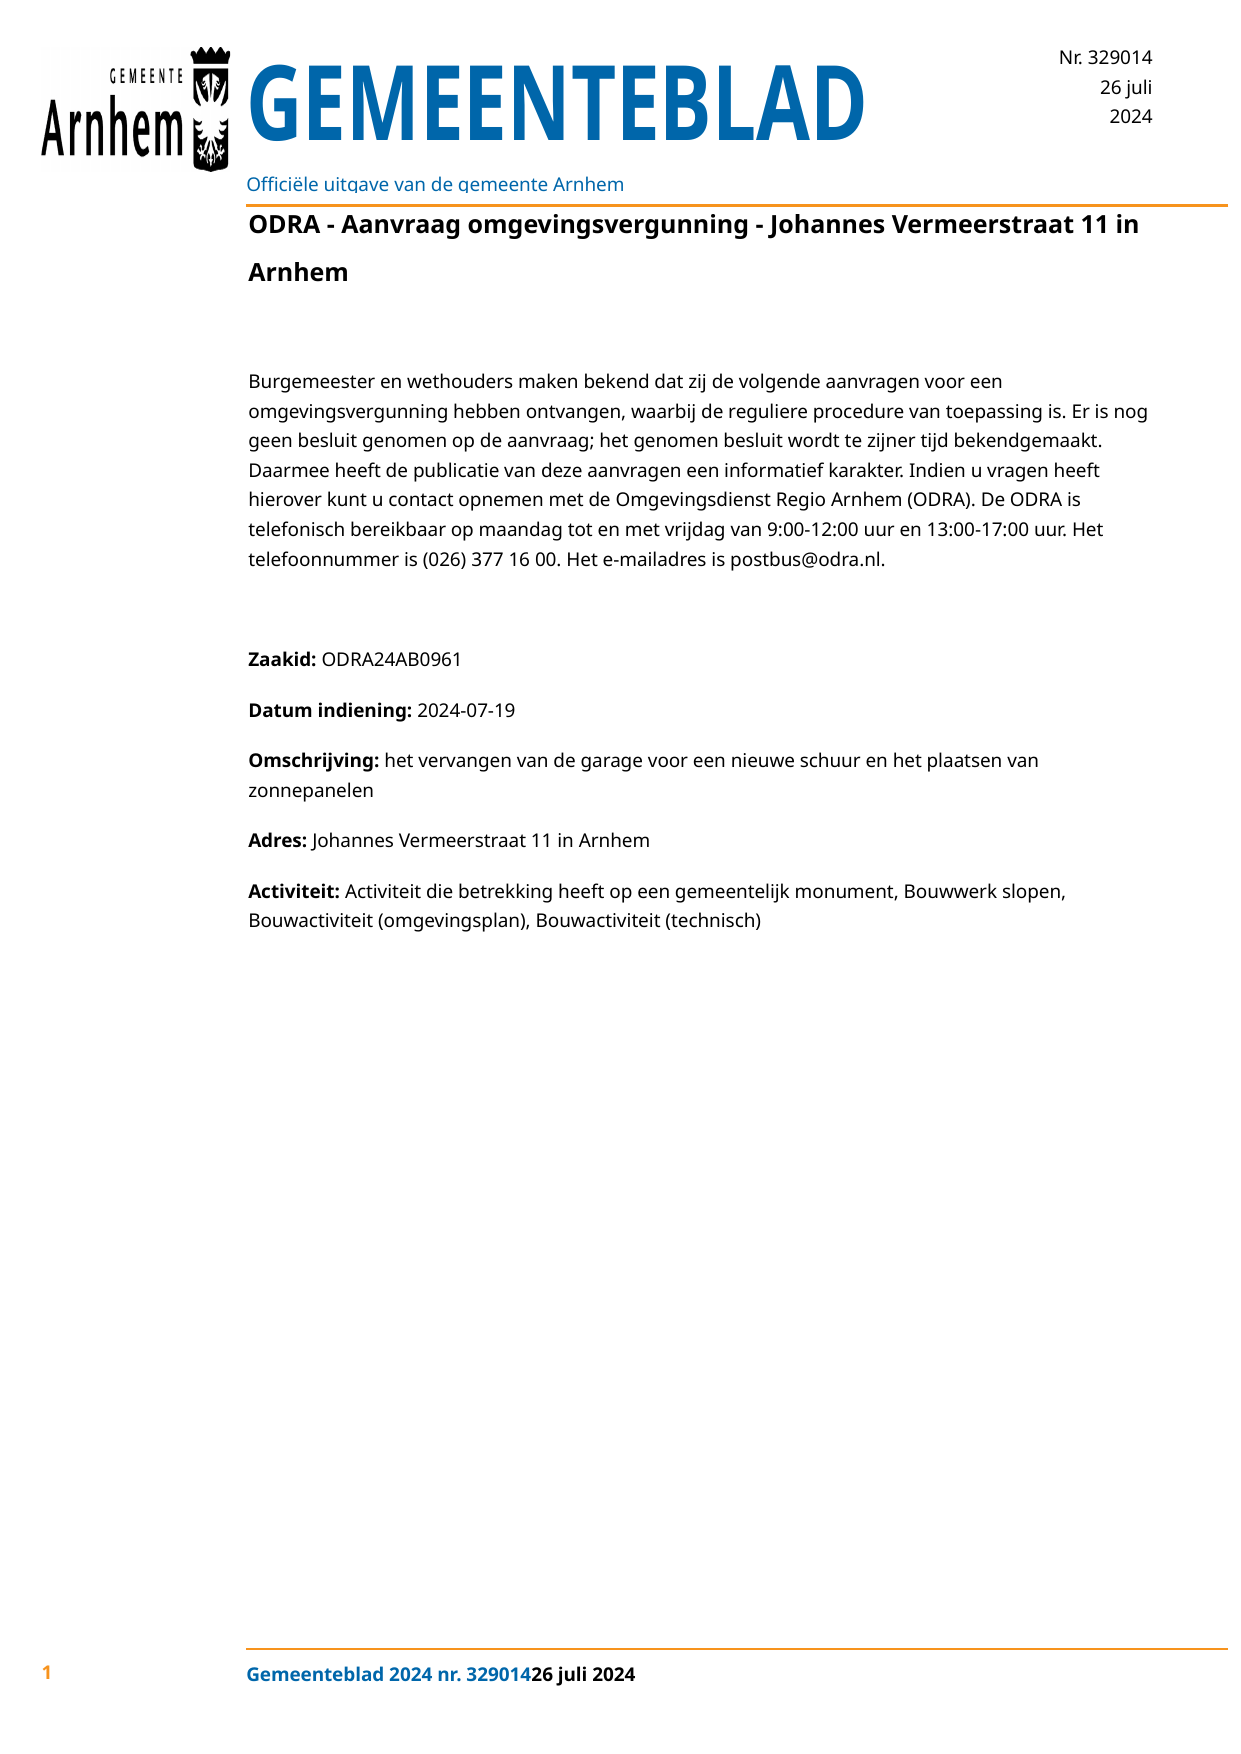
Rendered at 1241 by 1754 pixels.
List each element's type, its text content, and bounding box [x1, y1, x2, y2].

text Burgemeester en wethouders maken bekend dat zij de volgende aanvragen voor een omgevingsvergunning hebben ontvangen, waarbij de reguliere procedure van toepassing is. Er is nog geen besluit genomen op de aanvraag; het genomen besluit wordt te zijner tijd bekendgemaakt. Daarmee heeft de publicatie van deze aanvragen een informatief karakter. Indien u vragen heeft hierover kunt u contact opnemen met de Omgevingsdienst Regio Arnhem (ODRA). De ODRA is telefonisch bereikbaar op maandag tot en met vrijdag van 9:00-12:00 uur en 13:00-17:00 uur. Het telefoonnummer is (026) 377 16 00. Het e-mailadres is postbus@odra.nl. [248, 368, 1152, 572]
text Activiteit: Activiteit die betrekking heeft op een gemeentelijk monument, Bouwwerk slopen, Bouwactiviteit (omgevingsplan), Bouwactiviteit (technisch) [248, 878, 1152, 933]
picture [41, 47, 231, 172]
text Zaakid: ODRA24AB0961 [248, 647, 1152, 672]
text ODRA - Aanvraag omgevingsvergunning - Johannes Vermeerstraat 11 in Arnhem [248, 207, 1152, 288]
text Adres: Johannes Vermeerstraat 11 in Arnhem [248, 827, 1152, 853]
text Omschrijving: het vervangen van de garage voor een nieuwe schuur en het plaatsen van zonnepanelen [248, 747, 1152, 803]
text Datum indiening: 2024-07-19 [248, 697, 1152, 723]
